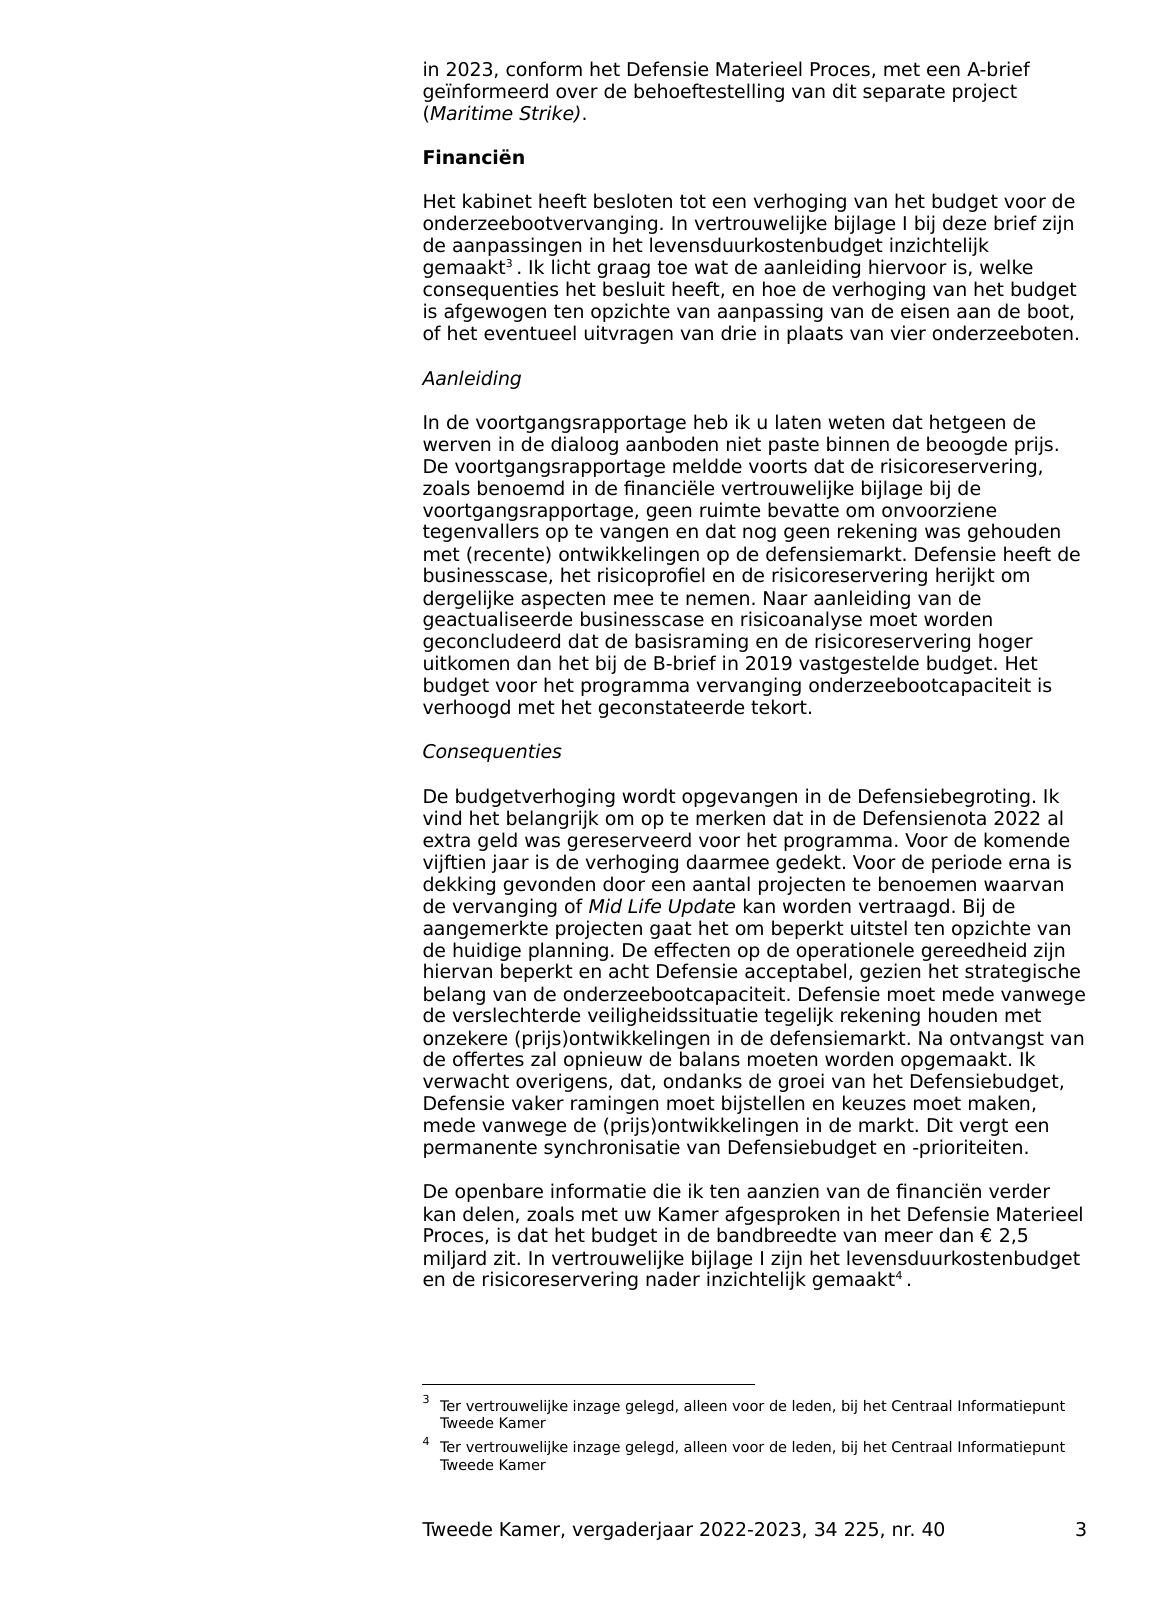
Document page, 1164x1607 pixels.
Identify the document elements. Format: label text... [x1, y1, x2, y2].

subtitle Consequenties [422, 741, 1087, 763]
text Het kabinet heeft besloten tot een verhoging van het budget voor de onderzeebootvervanging. In vertrouwelijke bijlage I bij deze brief zijn de aanpassingen in het levensduurkostenbudget inzichtelijk gemaakt. Ik licht graag toe wat de aanleiding hiervoor is, welke consequenties het besluit heeft, en hoe de verhoging van het budget is afgewogen ten opzichte van aanpassing van de eisen aan de boot, of het eventueel uitvragen van drie in plaats van vier onderzeeboten. [422, 191, 1087, 345]
text In de voortgangsrapportage heb ik u laten weten dat hetgeen de werven in de dialoog aanboden niet paste binnen de beoogde prijs. De voortgangsrapportage meldde voorts dat de risicoreservering, zoals benoemd in de financiële vertrouwelijke bijlage bij de voortgangsrapportage, geen ruimte bevatte om onvoorziene tegenvallers op te vangen en dat nog geen rekening was gehouden met (recente) ontwikkelingen op de defensiemarkt. Defensie heeft de businesscase, het risicoprofiel en de risicoreservering herijkt om dergelijke aspecten mee te nemen. Naar aanleiding van de geactualiseerde businesscase en risicoanalyse moet worden geconcludeerd dat de basisraming en de risicoreservering hoger uitkomen dan het bij de B-brief in 2019 vastgestelde budget. Het budget voor het programma vervanging onderzeebootcapaciteit is verhoogd met het geconstateerde tekort. [422, 412, 1087, 719]
text De openbare informatie die ik ten aanzien van de financiën verder kan delen, zoals met uw Kamer afgesproken in het Defensie Materieel Proces, is dat het budget in de bandbreedte van meer dan € 2,5 miljard zit. In vertrouwelijke bijlage I zijn het levensduurkostenbudget en de risicoreservering nader inzichtelijk gemaakt. [422, 1181, 1087, 1291]
subtitle Financiën [422, 147, 1087, 169]
subtitle Aanleiding [422, 367, 1087, 389]
text De budgetverhoging wordt opgevangen in de Defensiebegroting. Ik vind het belangrijk om op te merken dat in de Defensienota 2022 al extra geld was gereserveerd voor het programma. Voor de komende vijftien jaar is de verhoging daarmee gedekt. Voor de periode erna is dekking gevonden door een aantal projecten te benoemen waarvan de vervanging of Mid Life Update kan worden vertraagd. Bij de aangemerkte projecten gaat het om beperkt uitstel ten opzichte van de huidige planning. De effecten op de operationele gereedheid zijn hiervan beperkt en acht Defensie acceptabel, gezien het strategische belang van de onderzeebootcapaciteit. Defensie moet mede vanwege de verslechterde veiligheidssituatie tegelijk rekening houden met onzekere (prijs)ontwikkelingen in de defensiemarkt. Na ontvangst van de offertes zal opnieuw de balans moeten worden opgemaakt. Ik verwacht overigens, dat, ondanks de groei van het Defensiebudget, Defensie vaker ramingen moet bijstellen en keuzes moet maken, mede vanwege de (prijs)ontwikkelingen in de markt. Dit vergt een permanente synchronisatie van Defensiebudget en -prioriteiten. [422, 786, 1087, 1159]
text in 2023, conform het Defensie Materieel Proces, met een A-brief geïnformeerd over de behoeftestelling van dit separate project (Maritime Strike). [422, 59, 1087, 125]
text Ter vertrouwelijke inzage gelegd, alleen voor de leden, bij het Centraal Informatiepunt Tweede Kamer [422, 1393, 1087, 1432]
text Ter vertrouwelijke inzage gelegd, alleen voor de leden, bij het Centraal Informatiepunt Tweede Kamer [422, 1435, 1087, 1474]
